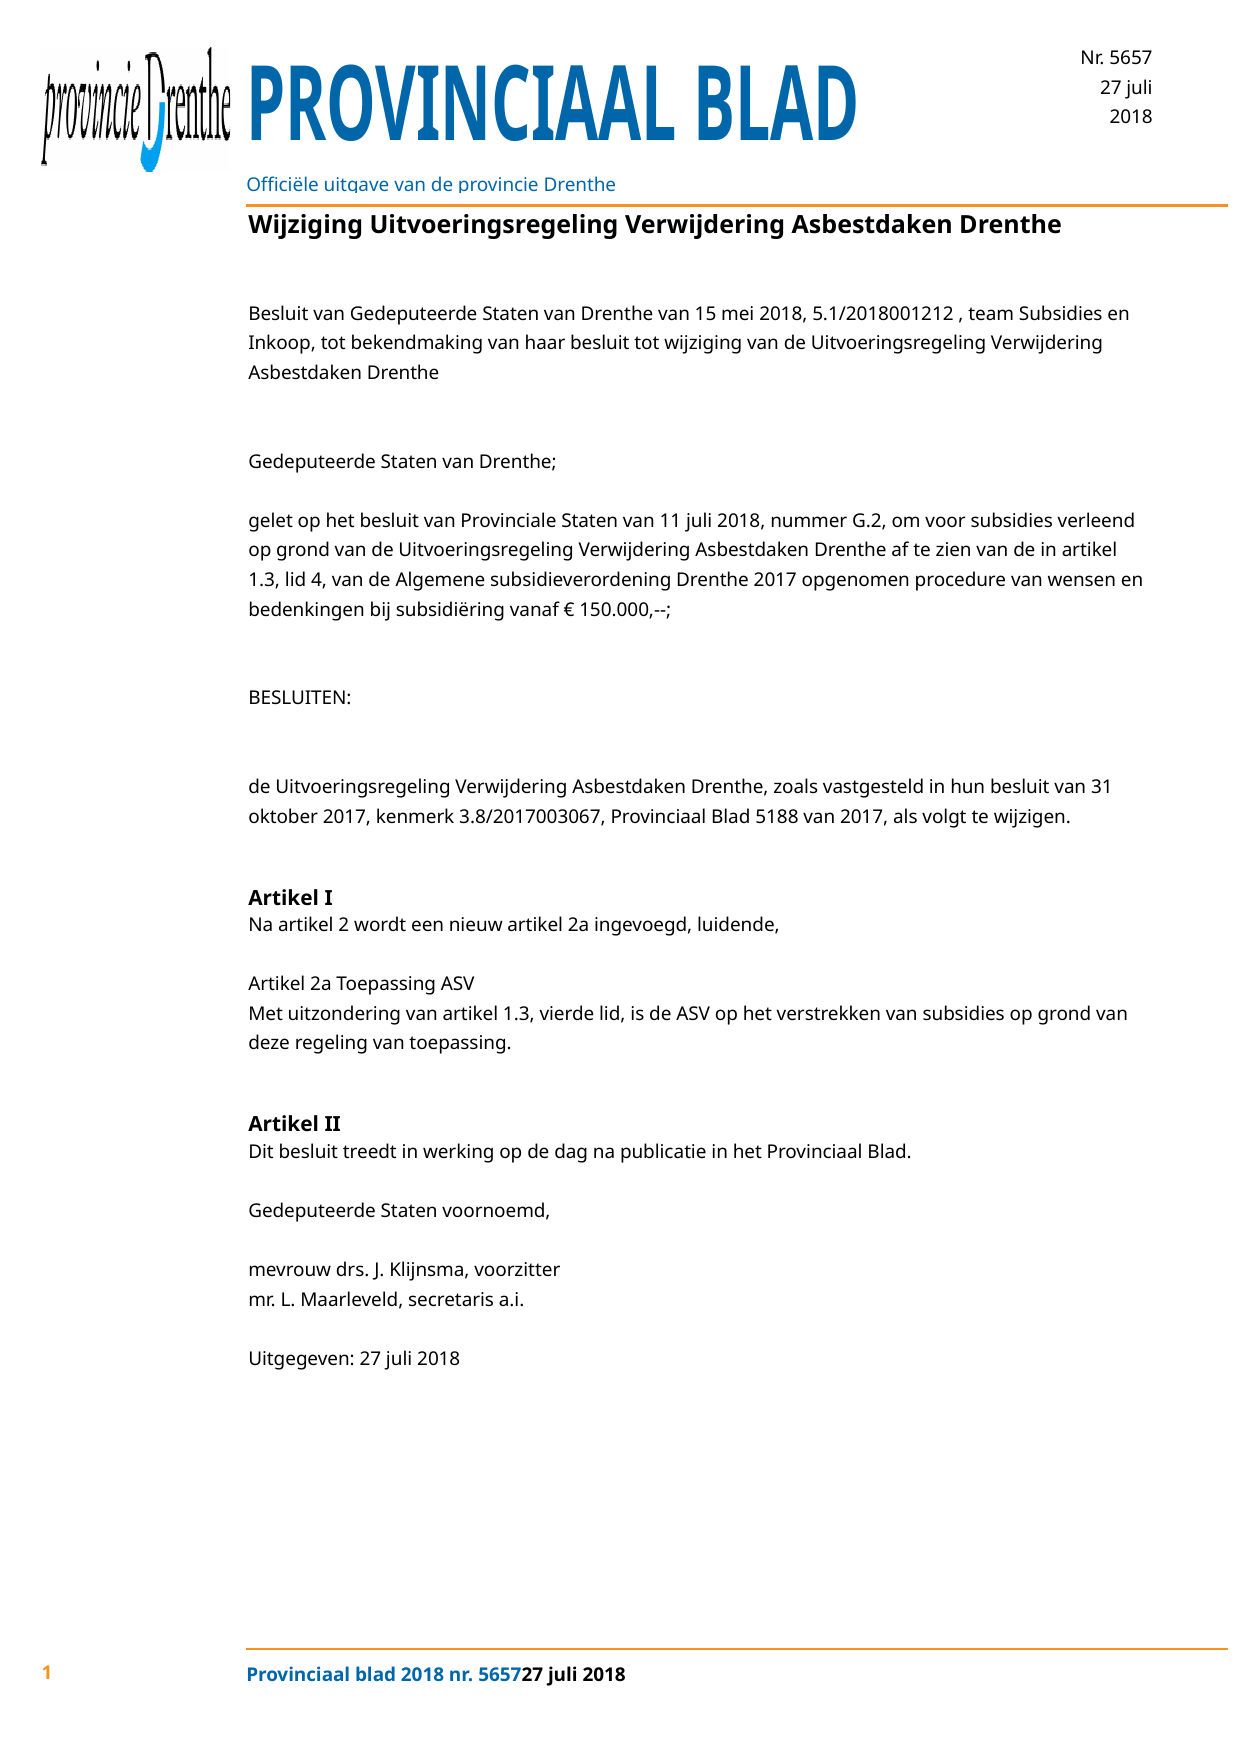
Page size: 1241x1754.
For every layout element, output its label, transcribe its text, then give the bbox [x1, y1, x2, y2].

text Artikel 2a Toepassing ASV [248, 970, 1152, 996]
text Artikel II [248, 1109, 1152, 1138]
picture [41, 47, 231, 172]
text gelet op het besluit van Provinciale Staten van 11 juli 2018, nummer G.2, om voor subsidies verleend op grond van de Uitvoeringsregeling Verwijdering Asbestdaken Drenthe af te zien van de in artikel 1.3, lid 4, van de Algemene subsidieverordening Drenthe 2017 opgenomen procedure van wensen en bedenkingen bij subsidiëring vanaf € 150.000,--; [248, 507, 1152, 621]
text mr. L. Maarleveld, secretaris a.i. [248, 1286, 1152, 1312]
text Artikel I [248, 883, 1152, 911]
text Besluit van Gedeputeerde Staten van Drenthe van 15 mei 2018, 5.1/2018001212 , team Subsidies en Inkoop, tot bekendmaking van haar besluit tot wijziging van de Uitvoeringsregeling Verwijdering Asbestdaken Drenthe [248, 300, 1152, 385]
text Dit besluit treedt in werking op de dag na publicatie in het Provinciaal Blad. [248, 1138, 1152, 1164]
text Wijziging Uitvoeringsregeling Verwijdering Asbestdaken Drenthe [248, 207, 1152, 241]
text de Uitvoeringsregeling Verwijdering Asbestdaken Drenthe, zoals vastgesteld in hun besluit van 31 oktober 2017, kenmerk 3.8/2017003067, Provinciaal Blad 5188 van 2017, als volgt te wijzigen. [248, 773, 1152, 828]
text Gedeputeerde Staten voornoemd, [248, 1197, 1152, 1223]
text Met uitzondering van artikel 1.3, vierde lid, is de ASV op het verstrekken van subsidies op grond van deze regeling van toepassing. [248, 1000, 1152, 1055]
text Gedeputeerde Staten van Drenthe; [248, 448, 1152, 473]
text Uitgegeven: 27 juli 2018 [248, 1345, 1152, 1371]
text mevrouw drs. J. Klijnsma, voorzitter [248, 1256, 1152, 1282]
text BESLUITEN: [248, 684, 1152, 710]
text Na artikel 2 wordt een nieuw artikel 2a ingevoegd, luidende, [248, 911, 1152, 937]
